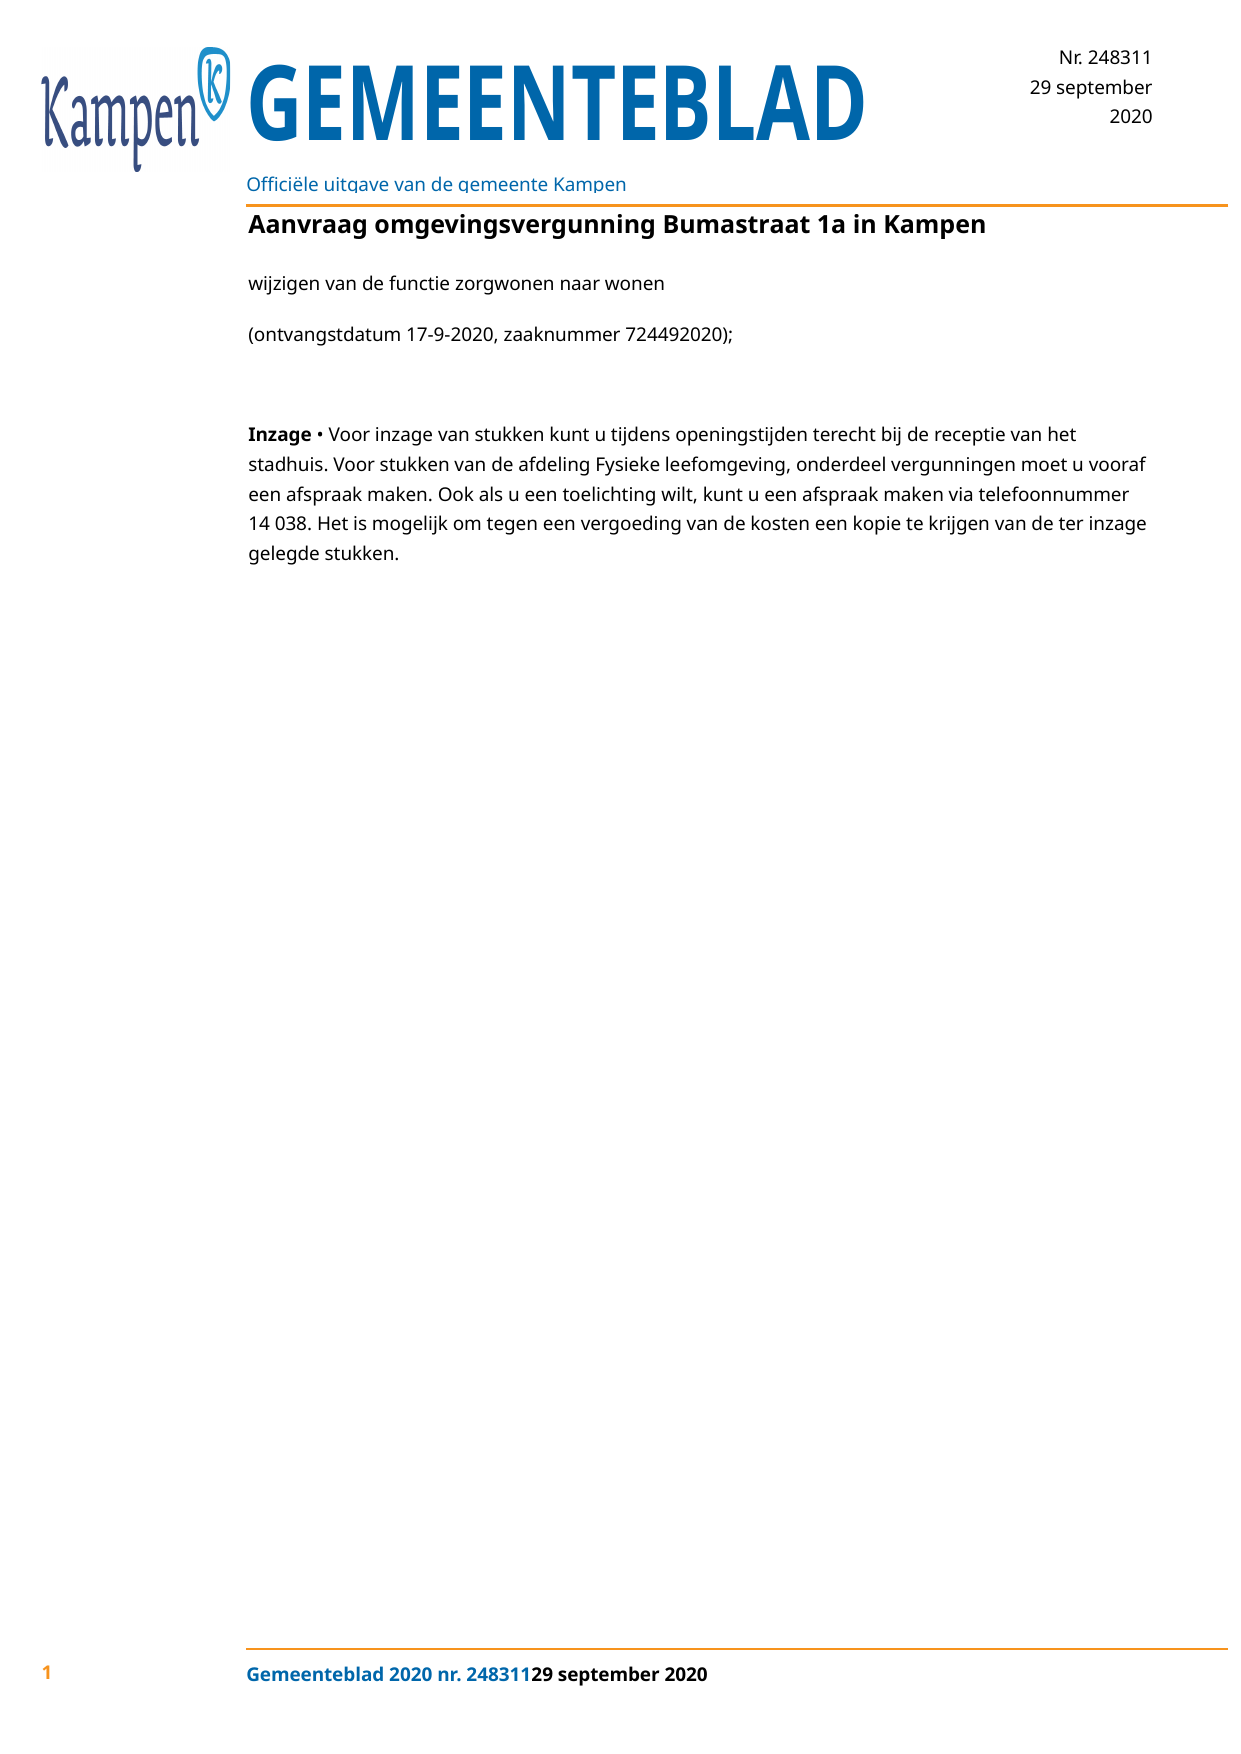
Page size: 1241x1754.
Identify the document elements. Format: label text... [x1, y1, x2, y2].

picture [41, 47, 231, 172]
text Inzage • Voor inzage van stukken kunt u tijdens openingstijden terecht bij de receptie van het stadhuis. Voor stukken van de afdeling Fysieke leefomgeving, onderdeel vergunningen moet u vooraf een afspraak maken. Ook als u een toelichting wilt, kunt u een afspraak maken via telefoonnummer 14 038. Het is mogelijk om tegen een vergoeding van de kosten een kopie te krijgen van de ter inzage gelegde stukken. [248, 422, 1152, 566]
text wijzigen van de functie zorgwonen naar wonen [248, 270, 1152, 296]
text Aanvraag omgevingsvergunning Bumastraat 1a in Kampen [248, 207, 1152, 241]
text (ontvangstdatum 17-9-2020, zaaknummer 724492020); [248, 321, 1152, 346]
